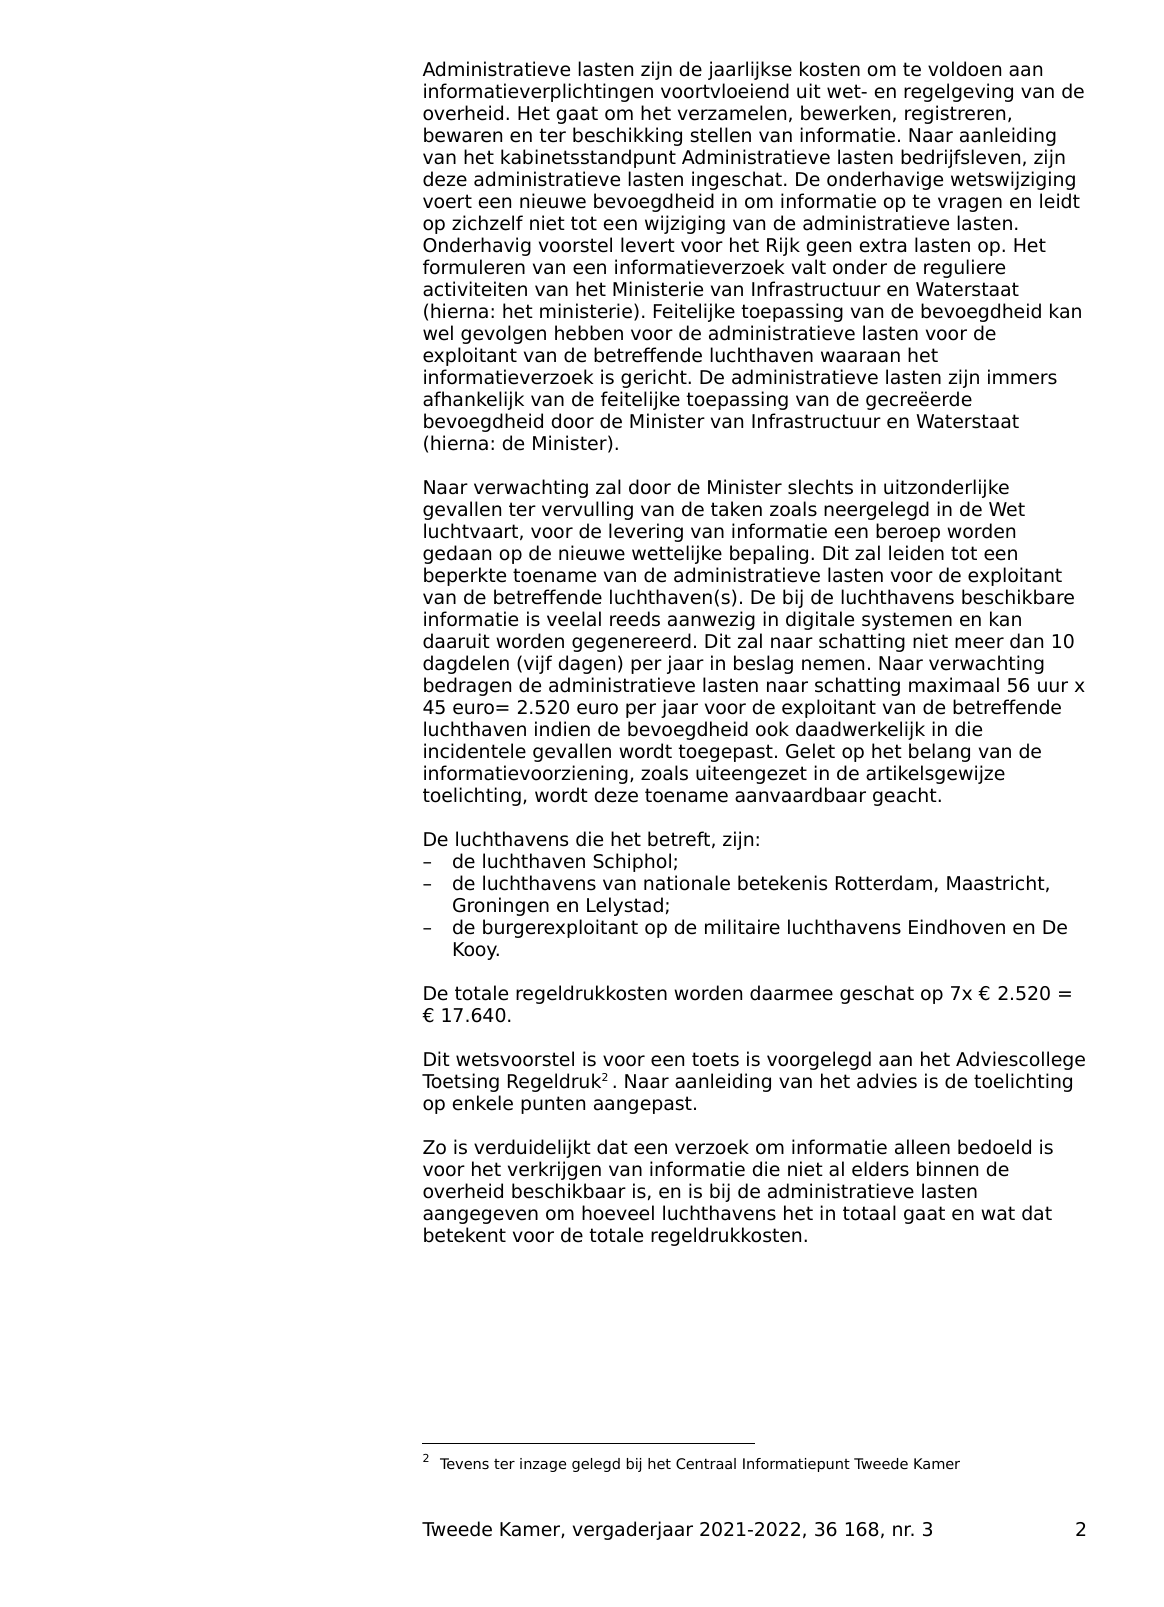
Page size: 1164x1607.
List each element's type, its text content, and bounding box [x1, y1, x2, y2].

text Naar verwachting zal door de Minister slechts in uitzonderlijke gevallen ter vervulling van de taken zoals neergelegd in de Wet luchtvaart, voor de levering van informatie een beroep worden gedaan op de nieuwe wettelijke bepaling. Dit zal leiden tot een beperkte toename van de administratieve lasten voor de exploitant van de betreffende luchthaven(s). De bij de luchthavens beschikbare informatie is veelal reeds aanwezig in digitale systemen en kan daaruit worden gegenereerd. Dit zal naar schatting niet meer dan 10 dagdelen (vijf dagen) per jaar in beslag nemen. Naar verwachting bedragen de administratieve lasten naar schatting maximaal 56 uur x 45 euro= 2.520 euro per jaar voor de exploitant van de betreffende luchthaven indien de bevoegdheid ook daadwerkelijk in die incidentele gevallen wordt toegepast. Gelet op het belang van de informatievoorziening, zoals uiteengezet in de artikelsgewijze toelichting, wordt deze toename aanvaardbaar geacht. [422, 477, 1087, 807]
text – de luchthaven Schiphol; [422, 851, 1087, 873]
text – de burgerexploitant op de militaire luchthavens Eindhoven en De Kooy. [422, 917, 1087, 961]
text Dit wetsvoorstel is voor een toets is voorgelegd aan het Adviescollege Toetsing Regeldruk. Naar aanleiding van het advies is de toelichting op enkele punten aangepast. [422, 1049, 1087, 1115]
text De totale regeldrukkosten worden daarmee geschat op 7x € 2.520 = € 17.640. [422, 983, 1087, 1027]
text Administratieve lasten zijn de jaarlijkse kosten om te voldoen aan informatieverplichtingen voortvloeiend uit wet- en regelgeving van de overheid. Het gaat om het verzamelen, bewerken, registreren, bewaren en ter beschikking stellen van informatie. Naar aanleiding van het kabinetsstandpunt Administratieve lasten bedrijfsleven, zijn deze administratieve lasten ingeschat. De onderhavige wetswijziging voert een nieuwe bevoegdheid in om informatie op te vragen en leidt op zichzelf niet tot een wijziging van de administratieve lasten. Onderhavig voorstel levert voor het Rijk geen extra lasten op. Het formuleren van een informatieverzoek valt onder de reguliere activiteiten van het Ministerie van Infrastructuur en Waterstaat (hierna: het ministerie). Feitelijke toepassing van de bevoegdheid kan wel gevolgen hebben voor de administratieve lasten voor de exploitant van de betreffende luchthaven waaraan het informatieverzoek is gericht. De administratieve lasten zijn immers afhankelijk van de feitelijke toepassing van de gecreëerde bevoegdheid door de Minister van Infrastructuur en Waterstaat (hierna: de Minister). [422, 59, 1087, 455]
text – de luchthavens van nationale betekenis Rotterdam, Maastricht, Groningen en Lelystad; [422, 873, 1087, 917]
text De luchthavens die het betreft, zijn: [422, 829, 1087, 851]
text Zo is verduidelijkt dat een verzoek om informatie alleen bedoeld is voor het verkrijgen van informatie die niet al elders binnen de overheid beschikbaar is, en is bij de administratieve lasten aangegeven om hoeveel luchthavens het in totaal gaat en wat dat betekent voor de totale regeldrukkosten. [422, 1137, 1087, 1247]
text Tevens ter inzage gelegd bij het Centraal Informatiepunt Tweede Kamer [422, 1452, 1087, 1474]
